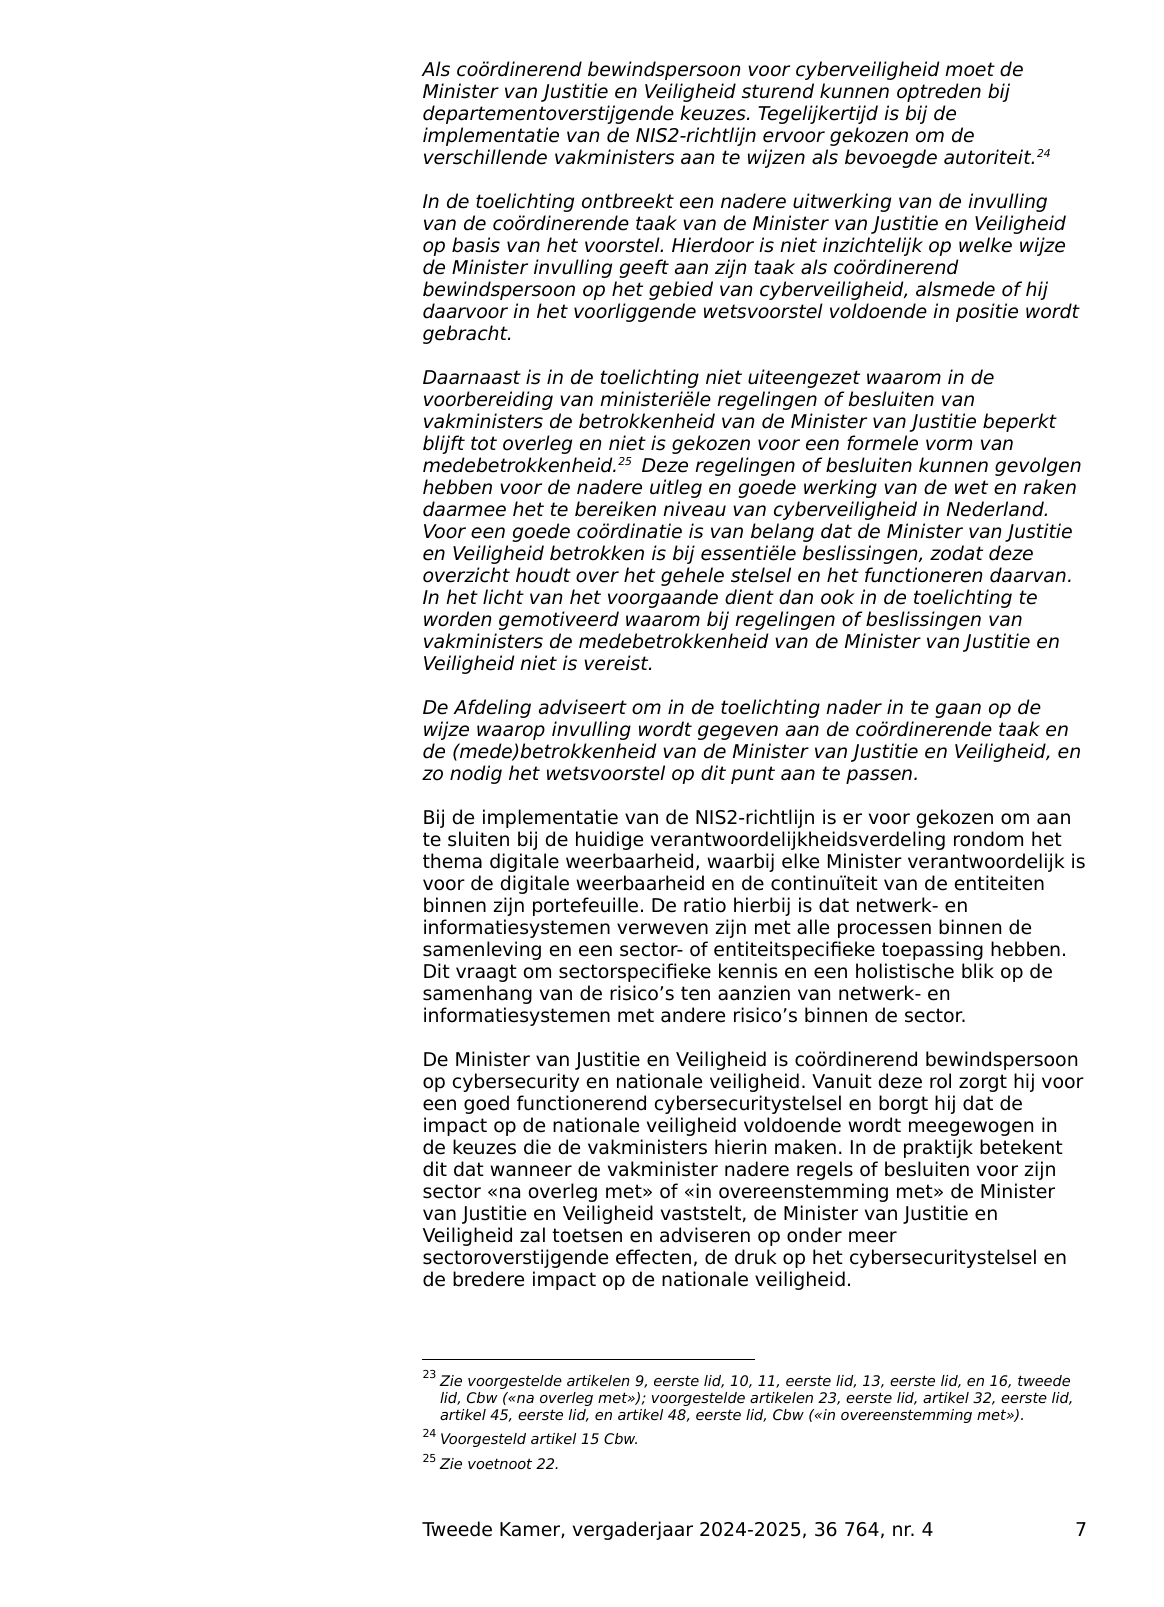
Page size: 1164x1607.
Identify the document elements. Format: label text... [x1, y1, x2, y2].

text Zie voetnoot 22. [422, 1452, 1087, 1474]
text Zie voorgestelde artikelen 9, eerste lid, 10, 11, eerste lid, 13, eerste lid, en 16, tweede lid, Cbw («na overleg met»); voorgestelde artikelen 23, eerste lid, artikel 32, eerste lid, artikel 45, eerste lid, en artikel 48, eerste lid, Cbw («in overeenstemming met»). [422, 1368, 1087, 1424]
text In de toelichting ontbreekt een nadere uitwerking van de invulling van de coördinerende taak van de Minister van Justitie en Veiligheid op basis van het voorstel. Hierdoor is niet inzichtelijk op welke wijze de Minister invulling geeft aan zijn taak als coördinerend bewindspersoon op het gebied van cyberveiligheid, alsmede of hij daarvoor in het voorliggende wetsvoorstel voldoende in positie wordt gebracht. [422, 191, 1087, 345]
text De Afdeling adviseert om in de toelichting nader in te gaan op de wijze waarop invulling wordt gegeven aan de coördinerende taak en de (mede)betrokkenheid van de Minister van Justitie en Veiligheid, en zo nodig het wetsvoorstel op dit punt aan te passen. [422, 697, 1087, 785]
text Als coördinerend bewindspersoon voor cyberveiligheid moet de Minister van Justitie en Veiligheid sturend kunnen optreden bij departementoverstijgende keuzes. Tegelijkertijd is bij de implementatie van de NIS2-richtlijn ervoor gekozen om de verschillende vakministers aan te wijzen als bevoegde autoriteit. [422, 59, 1087, 169]
text Daarnaast is in de toelichting niet uiteengezet waarom in de voorbereiding van ministeriële regelingen of besluiten van vakministers de betrokkenheid van de Minister van Justitie beperkt blijft tot overleg en niet is gekozen voor een formele vorm van medebetrokkenheid. Deze regelingen of besluiten kunnen gevolgen hebben voor de nadere uitleg en goede werking van de wet en raken daarmee het te bereiken niveau van cyberveiligheid in Nederland. Voor een goede coördinatie is van belang dat de Minister van Justitie en Veiligheid betrokken is bij essentiële beslissingen, zodat deze overzicht houdt over het gehele stelsel en het functioneren daarvan. In het licht van het voorgaande dient dan ook in de toelichting te worden gemotiveerd waarom bij regelingen of beslissingen van vakministers de medebetrokkenheid van de Minister van Justitie en Veiligheid niet is vereist. [422, 367, 1087, 675]
text Bij de implementatie van de NIS2-richtlijn is er voor gekozen om aan te sluiten bij de huidige verantwoordelijkheidsverdeling rondom het thema digitale weerbaarheid, waarbij elke Minister verantwoordelijk is voor de digitale weerbaarheid en de continuïteit van de entiteiten binnen zijn portefeuille. De ratio hierbij is dat netwerk- en informatiesystemen verweven zijn met alle processen binnen de samenleving en een sector- of entiteitspecifieke toepassing hebben. Dit vraagt om sectorspecifieke kennis en een holistische blik op de samenhang van de risico’s ten aanzien van netwerk- en informatiesystemen met andere risico’s binnen de sector. [422, 807, 1087, 1027]
text Voorgesteld artikel 15 Cbw. [422, 1427, 1087, 1449]
text De Minister van Justitie en Veiligheid is coördinerend bewindspersoon op cybersecurity en nationale veiligheid. Vanuit deze rol zorgt hij voor een goed functionerend cybersecuritystelsel en borgt hij dat de impact op de nationale veiligheid voldoende wordt meegewogen in de keuzes die de vakministers hierin maken. In de praktijk betekent dit dat wanneer de vakminister nadere regels of besluiten voor zijn sector «na overleg met» of «in overeenstemming met» de Minister van Justitie en Veiligheid vaststelt, de Minister van Justitie en Veiligheid zal toetsen en adviseren op onder meer sectoroverstijgende effecten, de druk op het cybersecuritystelsel en de bredere impact op de nationale veiligheid. [422, 1049, 1087, 1291]
